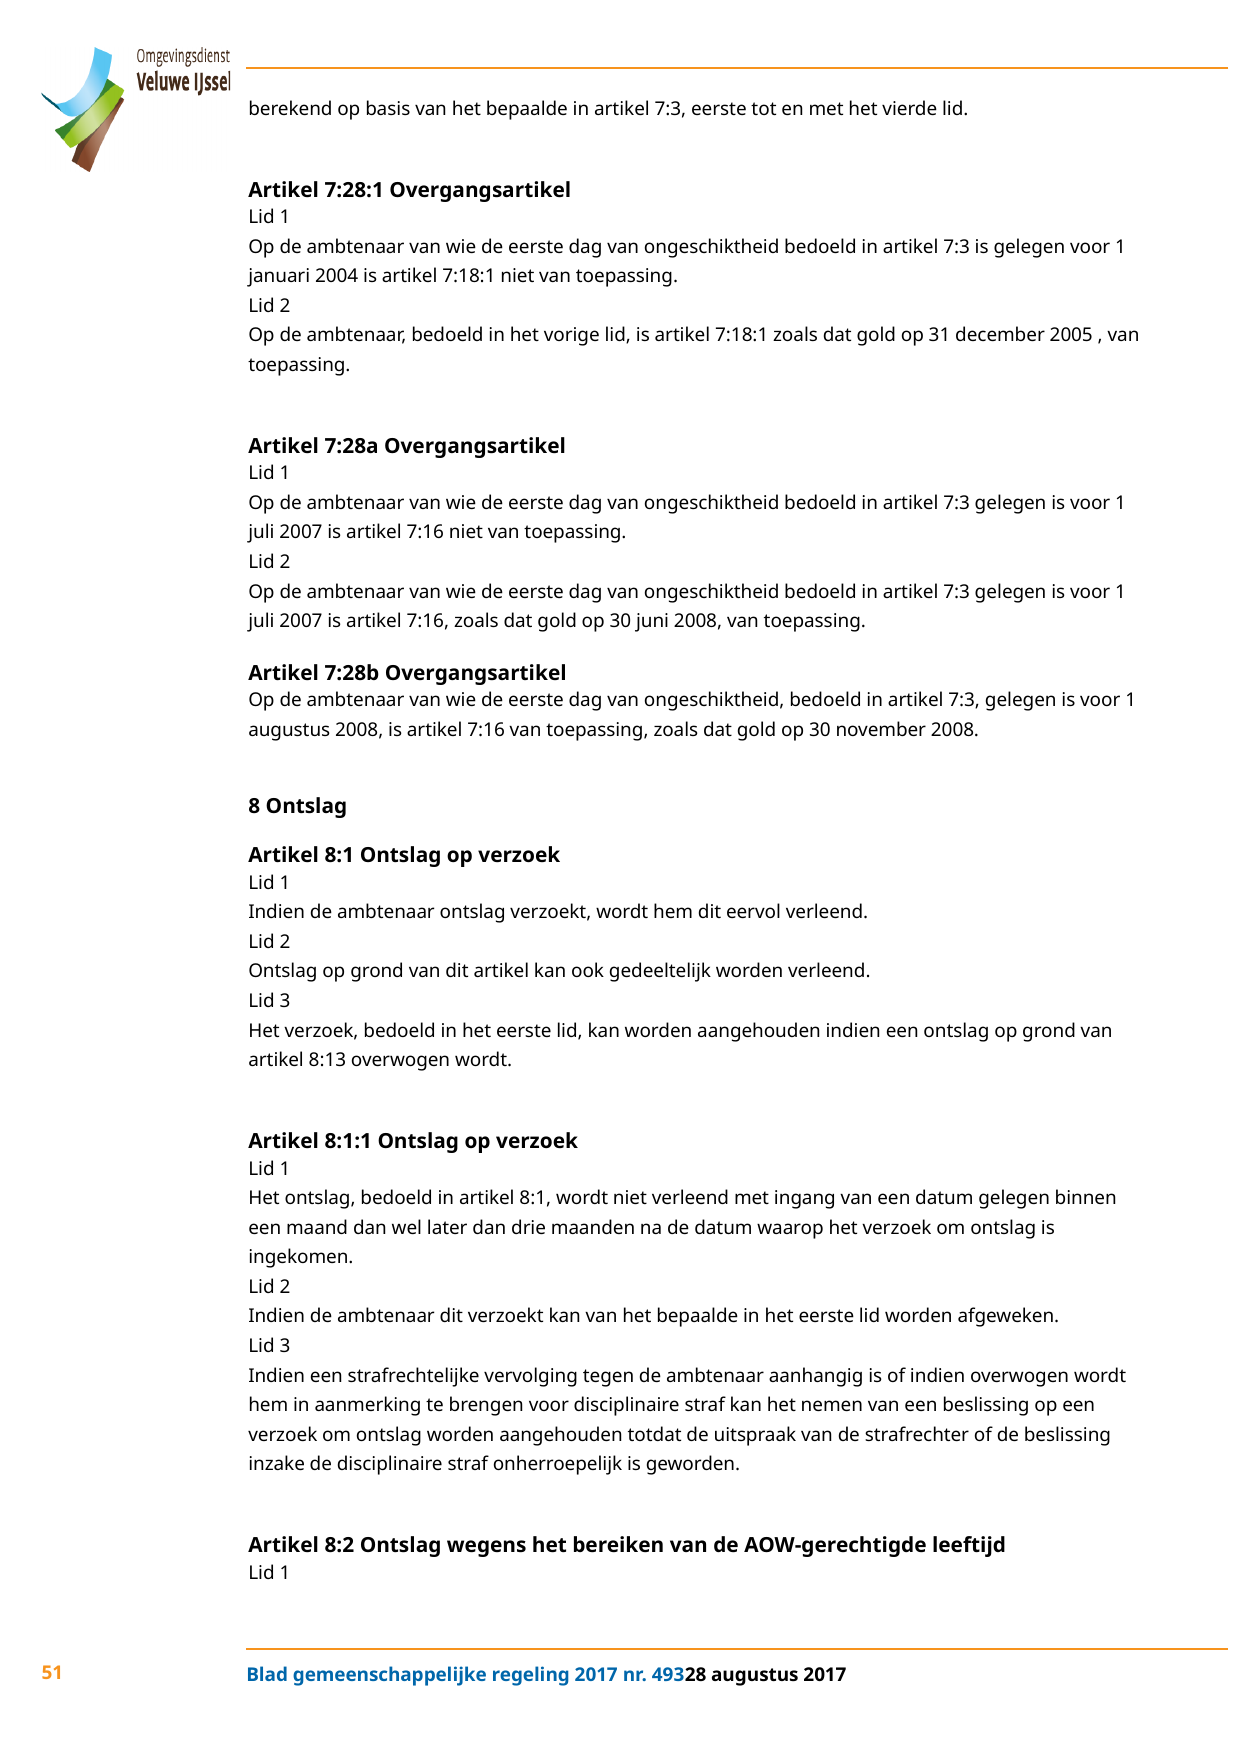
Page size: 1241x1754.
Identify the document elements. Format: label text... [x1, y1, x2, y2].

text Op de ambtenaar van wie de eerste dag van ongeschiktheid bedoeld in artikel 7:3 gelegen is voor 1 juli 2007 is artikel 7:16, zoals dat gold op 30 juni 2008, van toepassing. [248, 578, 1152, 633]
text Het verzoek, bedoeld in het eerste lid, kan worden aangehouden indien een ontslag op grond van artikel 8:13 overwogen wordt. [248, 1017, 1152, 1072]
text Lid 1 [248, 203, 1152, 229]
text Ontslag op grond van dit artikel kan ook gedeeltelijk worden verleend. [248, 958, 1152, 983]
text Op de ambtenaar van wie de eerste dag van ongeschiktheid bedoeld in artikel 7:3 gelegen is voor 1 juli 2007 is artikel 7:16 niet van toepassing. [248, 489, 1152, 544]
text Lid 1 [248, 869, 1152, 894]
text Op de ambtenaar, bedoeld in het vorige lid, is artikel 7:18:1 zoals dat gold op 31 december 2005 , van toepassing. [248, 322, 1152, 377]
text Indien een strafrechtelijke vervolging tegen de ambtenaar aanhangig is of indien overwogen wordt hem in aanmerking te brengen voor disciplinaire straf kan het nemen van een beslissing op een verzoek om ontslag worden aangehouden totdat de uitspraak van de strafrechter of de beslissing inzake de disciplinaire straf onherroepelijk is geworden. [248, 1362, 1152, 1476]
text Artikel 8:2 Ontslag wegens het bereiken van de AOW-gerechtigde leeftijd [248, 1531, 1152, 1559]
text Indien de ambtenaar ontslag verzoekt, wordt hem dit eervol verleend. [248, 898, 1152, 924]
text Artikel 7:28:1 Overgangsartikel [248, 175, 1152, 203]
text Indien de ambtenaar dit verzoekt kan van het bepaalde in het eerste lid worden afgeweken. [248, 1303, 1152, 1328]
text Lid 1 [248, 1155, 1152, 1181]
text Op de ambtenaar van wie de eerste dag van ongeschiktheid bedoeld in artikel 7:3 is gelegen voor 1 januari 2004 is artikel 7:18:1 niet van toepassing. [248, 233, 1152, 288]
text Lid 3 [248, 987, 1152, 1013]
text Lid 2 [248, 928, 1152, 954]
text Op de ambtenaar van wie de eerste dag van ongeschiktheid, bedoeld in artikel 7:3, gelegen is voor 1 augustus 2008, is artikel 7:16 van toepassing, zoals dat gold op 30 november 2008. [248, 686, 1152, 742]
text Artikel 8:1 Ontslag op verzoek [248, 840, 1152, 869]
text Lid 2 [248, 292, 1152, 318]
text Artikel 8:1:1 Ontslag op verzoek [248, 1126, 1152, 1155]
text 8 Ontslag [248, 791, 1152, 819]
text berekend op basis van het bepaalde in artikel 7:3, eerste tot en met het vierde lid. [248, 95, 1152, 121]
text Lid 2 [248, 1273, 1152, 1299]
text Artikel 7:28b Overgangsartikel [248, 658, 1152, 686]
text Artikel 7:28a Overgangsartikel [248, 431, 1152, 459]
text Lid 1 [248, 1559, 1152, 1585]
text Lid 2 [248, 548, 1152, 574]
text Lid 1 [248, 459, 1152, 485]
text Lid 3 [248, 1332, 1152, 1358]
picture [41, 47, 231, 172]
text Het ontslag, bedoeld in artikel 8:1, wordt niet verleend met ingang van een datum gelegen binnen een maand dan wel later dan drie maanden na de datum waarop het verzoek om ontslag is ingekomen. [248, 1184, 1152, 1269]
